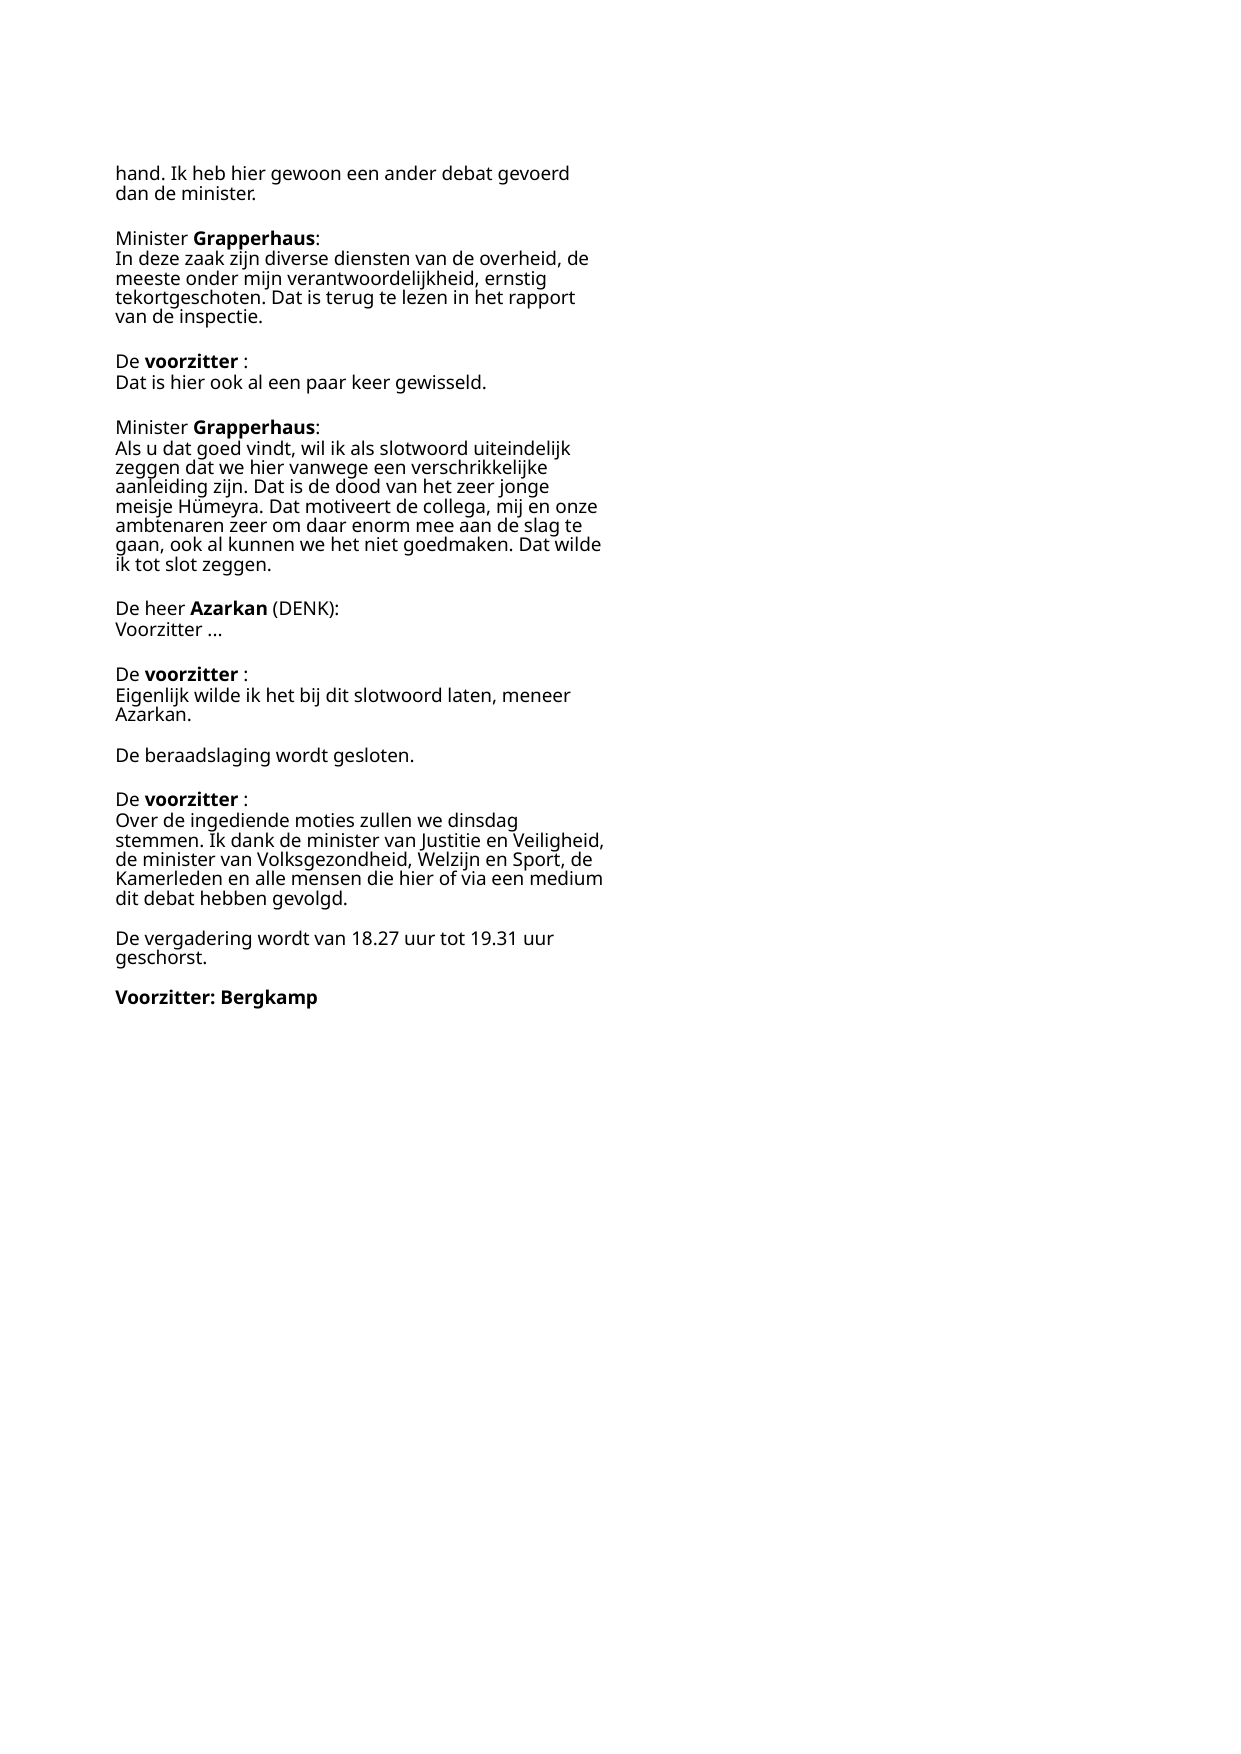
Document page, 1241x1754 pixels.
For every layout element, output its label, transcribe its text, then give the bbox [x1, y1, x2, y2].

text De beraadslaging wordt gesloten. [115, 747, 605, 766]
text De heer Azarkan (DENK): [115, 596, 605, 621]
text De voorzitter : [115, 348, 605, 374]
text Minister Grapperhaus: [115, 414, 605, 440]
text Over de ingediende moties zullen we dinsdag stemmen. Ik dank de minister van Justitie en Veiligheid, de minister van Volksgezondheid, Welzijn en Sport, de Kamerleden en alle mensen die hier of via een medium dit debat hebben gevolgd. [115, 812, 605, 909]
text Voorzitter: Bergkamp [115, 989, 605, 1008]
text Voorzitter ... [115, 621, 605, 641]
text hand. Ik heb hier gewoon een ander debat gevoerd dan de minister. [115, 165, 605, 204]
text De voorzitter : [115, 787, 605, 812]
text Eigenlijk wilde ik het bij dit slotwoord laten, meneer Azarkan. [115, 687, 605, 726]
text Als u dat goed vindt, wil ik als slotwoord uiteindelijk zeggen dat we hier vanwege een verschrikkelijke aanleiding zijn. Dat is de dood van het zeer jonge meisje Hümeyra. Dat motiveert de collega, mij en onze ambtenaren zeer om daar enorm mee aan de slag te gaan, ook al kunnen we het niet goedmaken. Dat wilde ik tot slot zeggen. [115, 440, 605, 575]
text Dat is hier ook al een paar keer gewisseld. [115, 374, 605, 393]
text De vergadering wordt van 18.27 uur tot 19.31 uur geschorst. [115, 929, 605, 968]
text Minister Grapperhaus: [115, 225, 605, 250]
text In deze zaak zijn diverse diensten van de overheid, de meeste onder mijn verantwoordelijkheid, ernstig tekortgeschoten. Dat is terug te lezen in het rapport van de inspectie. [115, 250, 605, 327]
text De voorzitter : [115, 661, 605, 687]
